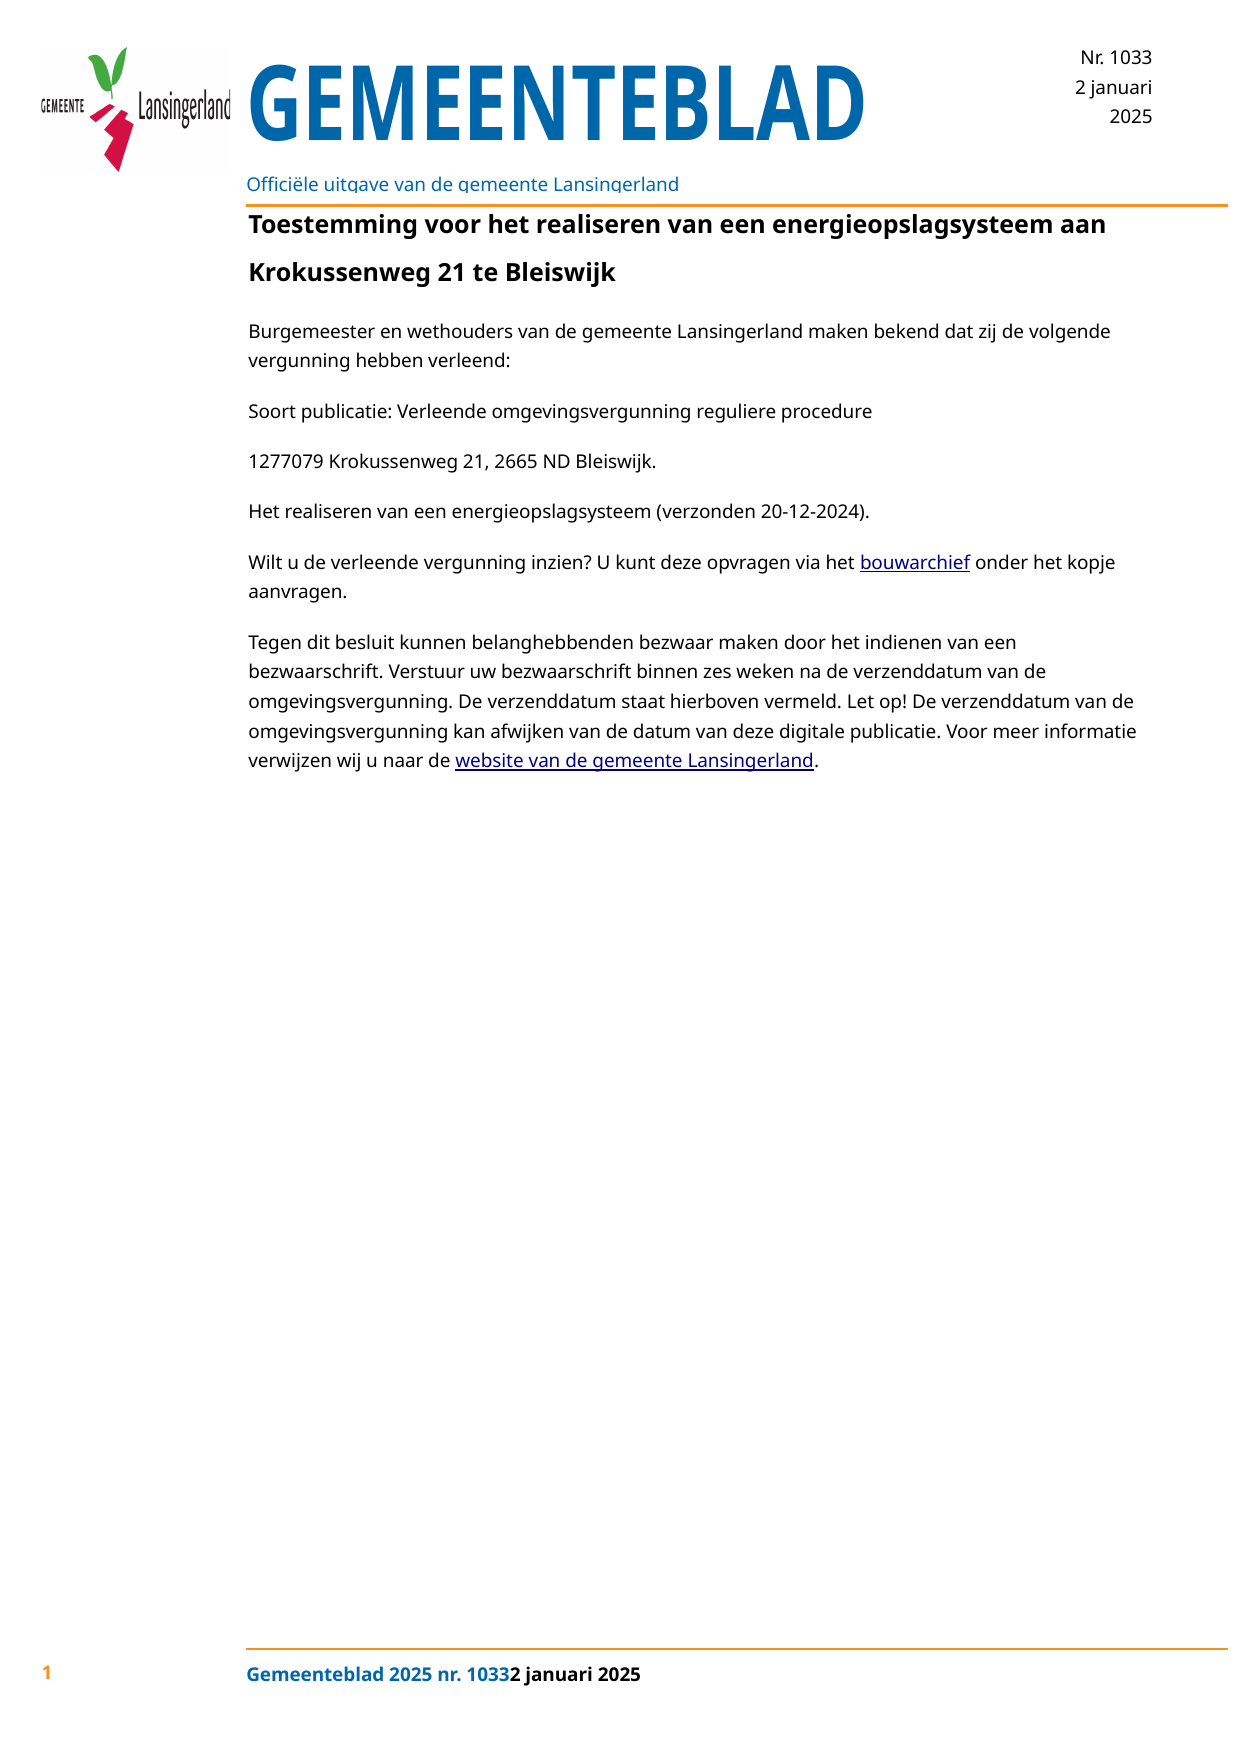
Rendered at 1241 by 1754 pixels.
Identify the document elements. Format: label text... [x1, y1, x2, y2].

text Burgemeester en wethouders van de gemeente Lansingerland maken bekend dat zij de volgende vergunning hebben verleend: [248, 318, 1152, 373]
text Soort publicatie: Verleende omgevingsvergunning reguliere procedure [248, 398, 1152, 424]
text 1277079 Krokussenweg 21, 2665 ND Bleiswijk. [248, 448, 1152, 474]
text Tegen dit besluit kunnen belanghebbenden bezwaar maken door het indienen van een bezwaarschrift. Verstuur uw bezwaarschrift binnen zes weken na de verzenddatum van de omgevingsvergunning. De verzenddatum staat hierboven vermeld. Let op! De verzenddatum van de omgevingsvergunning kan afwijken van de datum van deze digitale publicatie. Voor meer informatie verwijzen wij u naar de website van de gemeente Lansingerland. [248, 629, 1152, 773]
picture [41, 47, 231, 172]
text Toestemming voor het realiseren van een energieopslagsysteem aan Krokussenweg 21 te Bleiswijk [248, 207, 1152, 288]
text Wilt u de verleende vergunning inzien? U kunt deze opvragen via het bouwarchief onder het kopje aanvragen. [248, 549, 1152, 604]
text Het realiseren van een energieopslagsysteem (verzonden 20-12-2024). [248, 499, 1152, 524]
